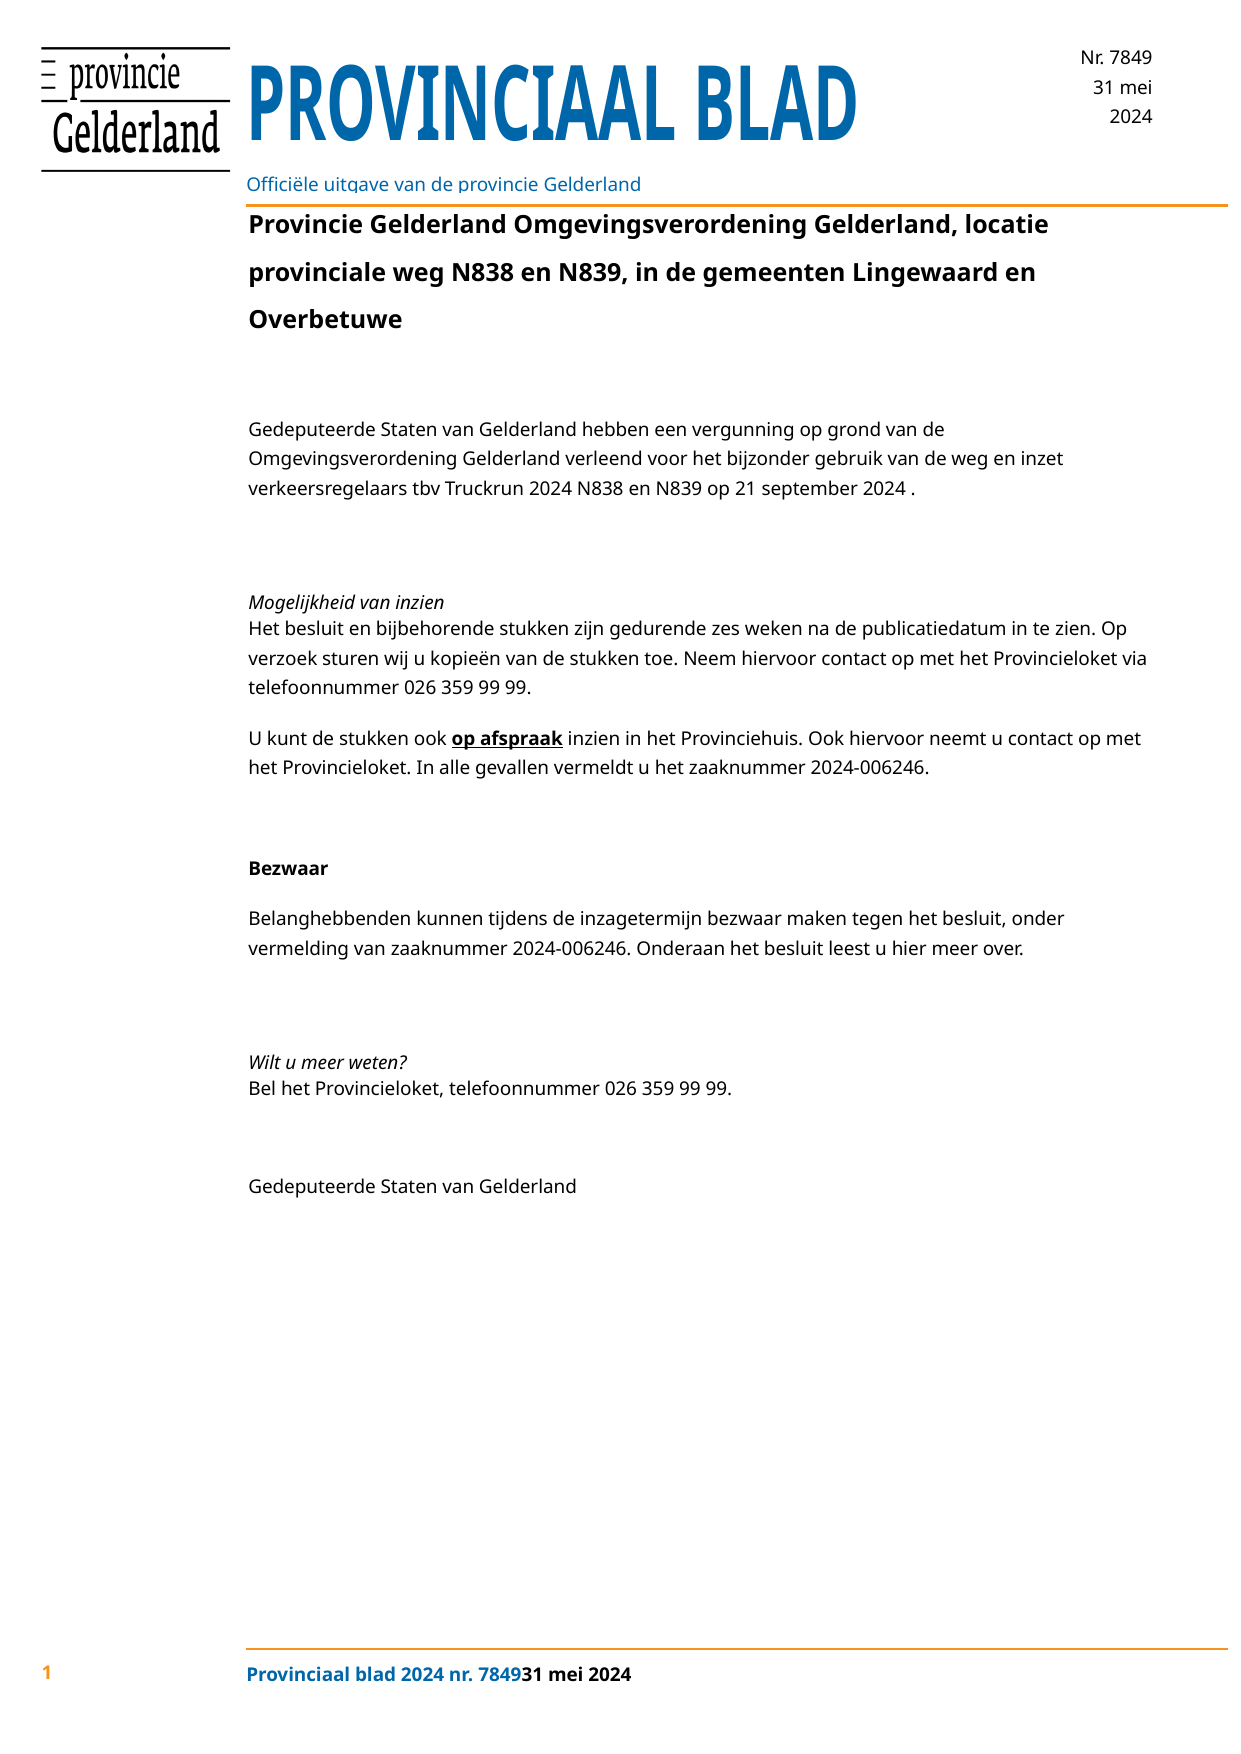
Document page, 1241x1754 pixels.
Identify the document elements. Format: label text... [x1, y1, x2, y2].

text Het besluit en bijbehorende stukken zijn gedurende zes weken na de publicatiedatum in te zien. Op verzoek sturen wij u kopieën van de stukken toe. Neem hiervoor contact op met het Provincieloket via telefoonnummer 026 359 99 99. [248, 615, 1152, 700]
text U kunt de stukken ook op afspraak inzien in het Provinciehuis. Ook hiervoor neemt u contact op met het Provincieloket. In alle gevallen vermeldt u het zaaknummer 2024-006246. [248, 725, 1152, 780]
text Bezwaar [248, 855, 1152, 881]
picture [41, 47, 231, 172]
text Mogelijkheid van inzien [248, 589, 1152, 615]
text Bel het Provincieloket, telefoonnummer 026 359 99 99. [248, 1075, 1152, 1101]
text Provincie Gelderland Omgevingsverordening Gelderland, locatie provinciale weg N838 en N839, in de gemeenten Lingewaard en Overbetuwe [248, 207, 1152, 336]
text Belanghebbenden kunnen tijdens de inzagetermijn bezwaar maken tegen het besluit, onder vermelding van zaaknummer 2024-006246. Onderaan het besluit leest u hier meer over. [248, 906, 1152, 961]
text Wilt u meer weten? [248, 1049, 1152, 1075]
text Gedeputeerde Staten van Gelderland [248, 1173, 1152, 1199]
text Gedeputeerde Staten van Gelderland hebben een vergunning op grond van de Omgevingsverordening Gelderland verleend voor het bijzonder gebruik van de weg en inzet verkeersregelaars tbv Truckrun 2024 N838 en N839 op 21 september 2024 . [248, 416, 1152, 501]
